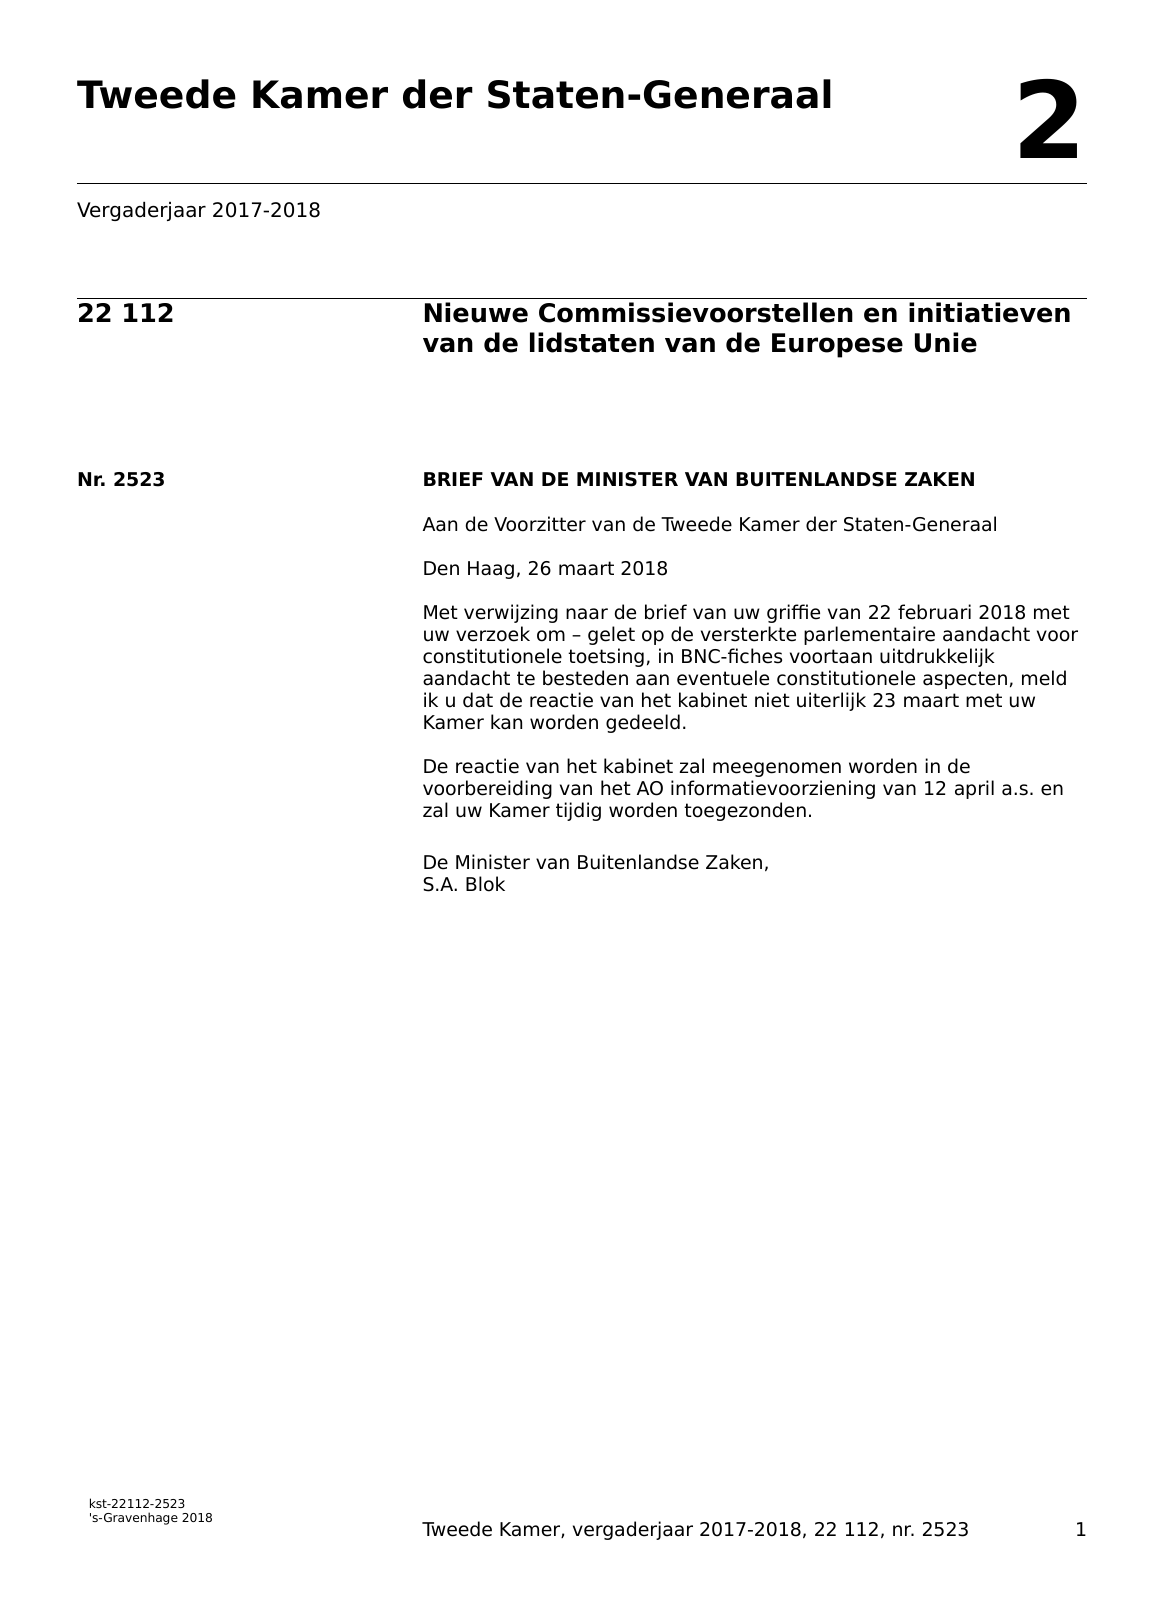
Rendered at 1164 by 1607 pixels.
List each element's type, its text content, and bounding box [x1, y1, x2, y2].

text Met verwijzing naar de brief van uw griffie van 22 februari 2018 met uw verzoek om – gelet op de versterkte parlementaire aandacht voor constitutionele toetsing, in BNC-fiches voortaan uitdrukkelijk aandacht te besteden aan eventuele constitutionele aspecten, meld ik u dat de reactie van het kabinet niet uiterlijk 23 maart met uw Kamer kan worden gedeeld. [422, 602, 1087, 734]
table_header 2 [886, 59, 1087, 183]
subtitle Nr. 2523 BRIEF VAN DE MINISTER VAN BUITENLANDSE ZAKEN [77, 469, 1087, 491]
text Den Haag, 26 maart 2018 [422, 558, 1087, 580]
text 's-Gravenhage 2018 [88, 1511, 323, 1525]
text kst-22112-2523 [88, 1497, 323, 1511]
text De Minister van Buitenlandse Zaken, S.A. Blok [422, 852, 1087, 896]
table_header Tweede Kamer der Staten-Generaal [77, 59, 886, 183]
subtitle 22 112 Nieuwe Commissievoorstellen en initiatieven van de lidstaten van de Europese Unie [77, 299, 1087, 358]
text Aan de Voorzitter van de Tweede Kamer der Staten-Generaal [422, 513, 1087, 536]
table_cell Vergaderjaar 2017-2018 [77, 184, 1087, 298]
text De reactie van het kabinet zal meegenomen worden in de voorbereiding van het AO informatievoorziening van 12 april a.s. en zal uw Kamer tijdig worden toegezonden. [422, 756, 1087, 822]
